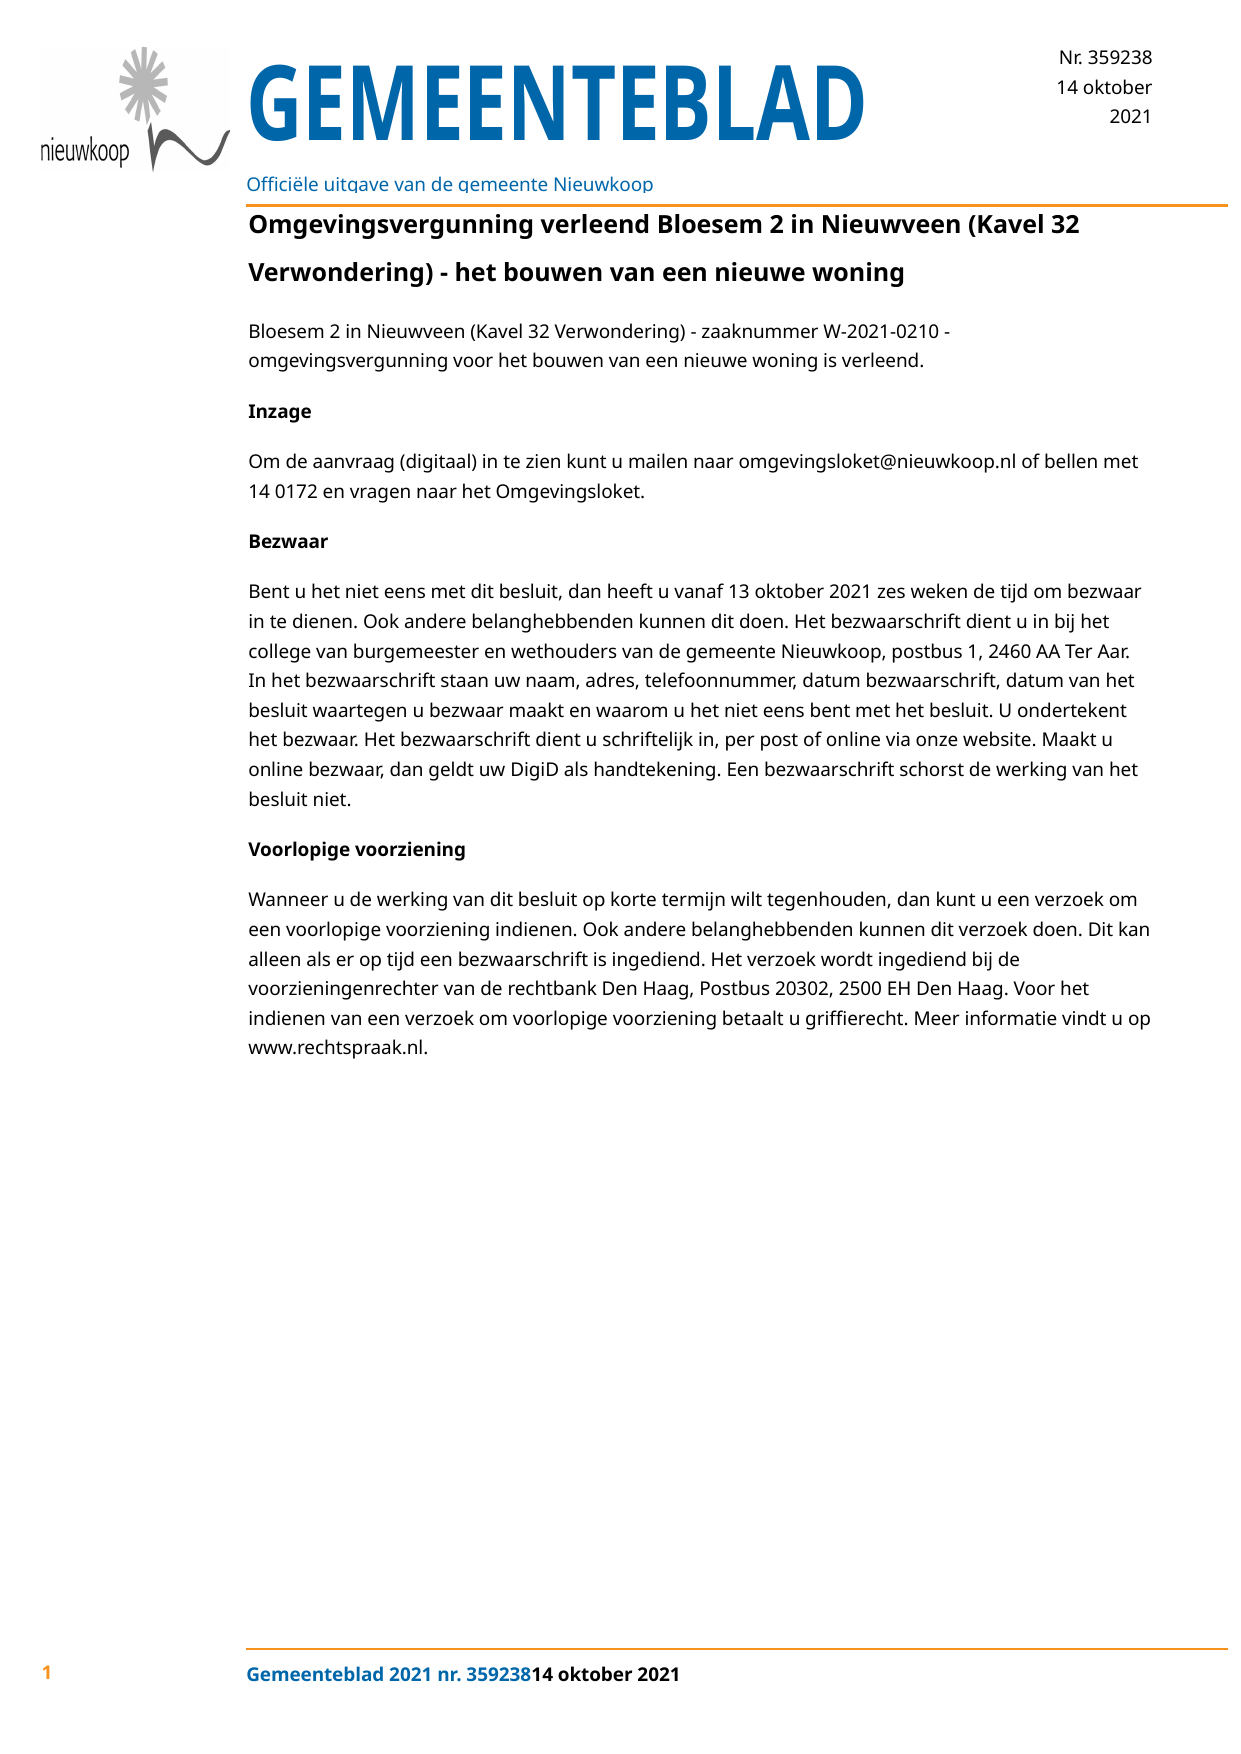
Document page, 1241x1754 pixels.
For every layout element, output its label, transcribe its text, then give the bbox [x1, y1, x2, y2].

text Om de aanvraag (digitaal) in te zien kunt u mailen naar omgevingsloket@nieuwkoop.nl of bellen met 14 0172 en vragen naar het Omgevingsloket. [248, 448, 1152, 504]
picture [41, 47, 231, 172]
text Bezwaar [248, 528, 1152, 554]
text Bent u het niet eens met dit besluit, dan heeft u vanaf 13 oktober 2021 zes weken de tijd om bezwaar in te dienen. Ook andere belanghebbenden kunnen dit doen. Het bezwaarschrift dient u in bij het college van burgemeester en wethouders van de gemeente Nieuwkoop, postbus 1, 2460 AA Ter Aar. In het bezwaarschrift staan uw naam, adres, telefoonnummer, datum bezwaarschrift, datum van het besluit waartegen u bezwaar maakt en waarom u het niet eens bent met het besluit. U ondertekent het bezwaar. Het bezwaarschrift dient u schriftelijk in, per post of online via onze website. Maakt u online bezwaar, dan geldt uw DigiD als handtekening. Een bezwaarschrift schorst de werking van het besluit niet. [248, 579, 1152, 812]
text Omgevingsvergunning verleend Bloesem 2 in Nieuwveen (Kavel 32 Verwondering) - het bouwen van een nieuwe woning [248, 207, 1152, 288]
text Inzage [248, 398, 1152, 424]
text Bloesem 2 in Nieuwveen (Kavel 32 Verwondering) - zaaknummer W-2021-0210 - omgevingsvergunning voor het bouwen van een nieuwe woning is verleend. [248, 318, 1152, 373]
text Voorlopige voorziening [248, 836, 1152, 862]
text Wanneer u de werking van dit besluit op korte termijn wilt tegenhouden, dan kunt u een verzoek om een voorlopige voorziening indienen. Ook andere belanghebbenden kunnen dit verzoek doen. Dit kan alleen als er op tijd een bezwaarschrift is ingediend. Het verzoek wordt ingediend bij de voorzieningenrechter van de rechtbank Den Haag, Postbus 20302, 2500 EH Den Haag. Voor het indienen van een verzoek om voorlopige voorziening betaalt u griffierecht. Meer informatie vindt u op www.rechtspraak.nl. [248, 887, 1152, 1060]
